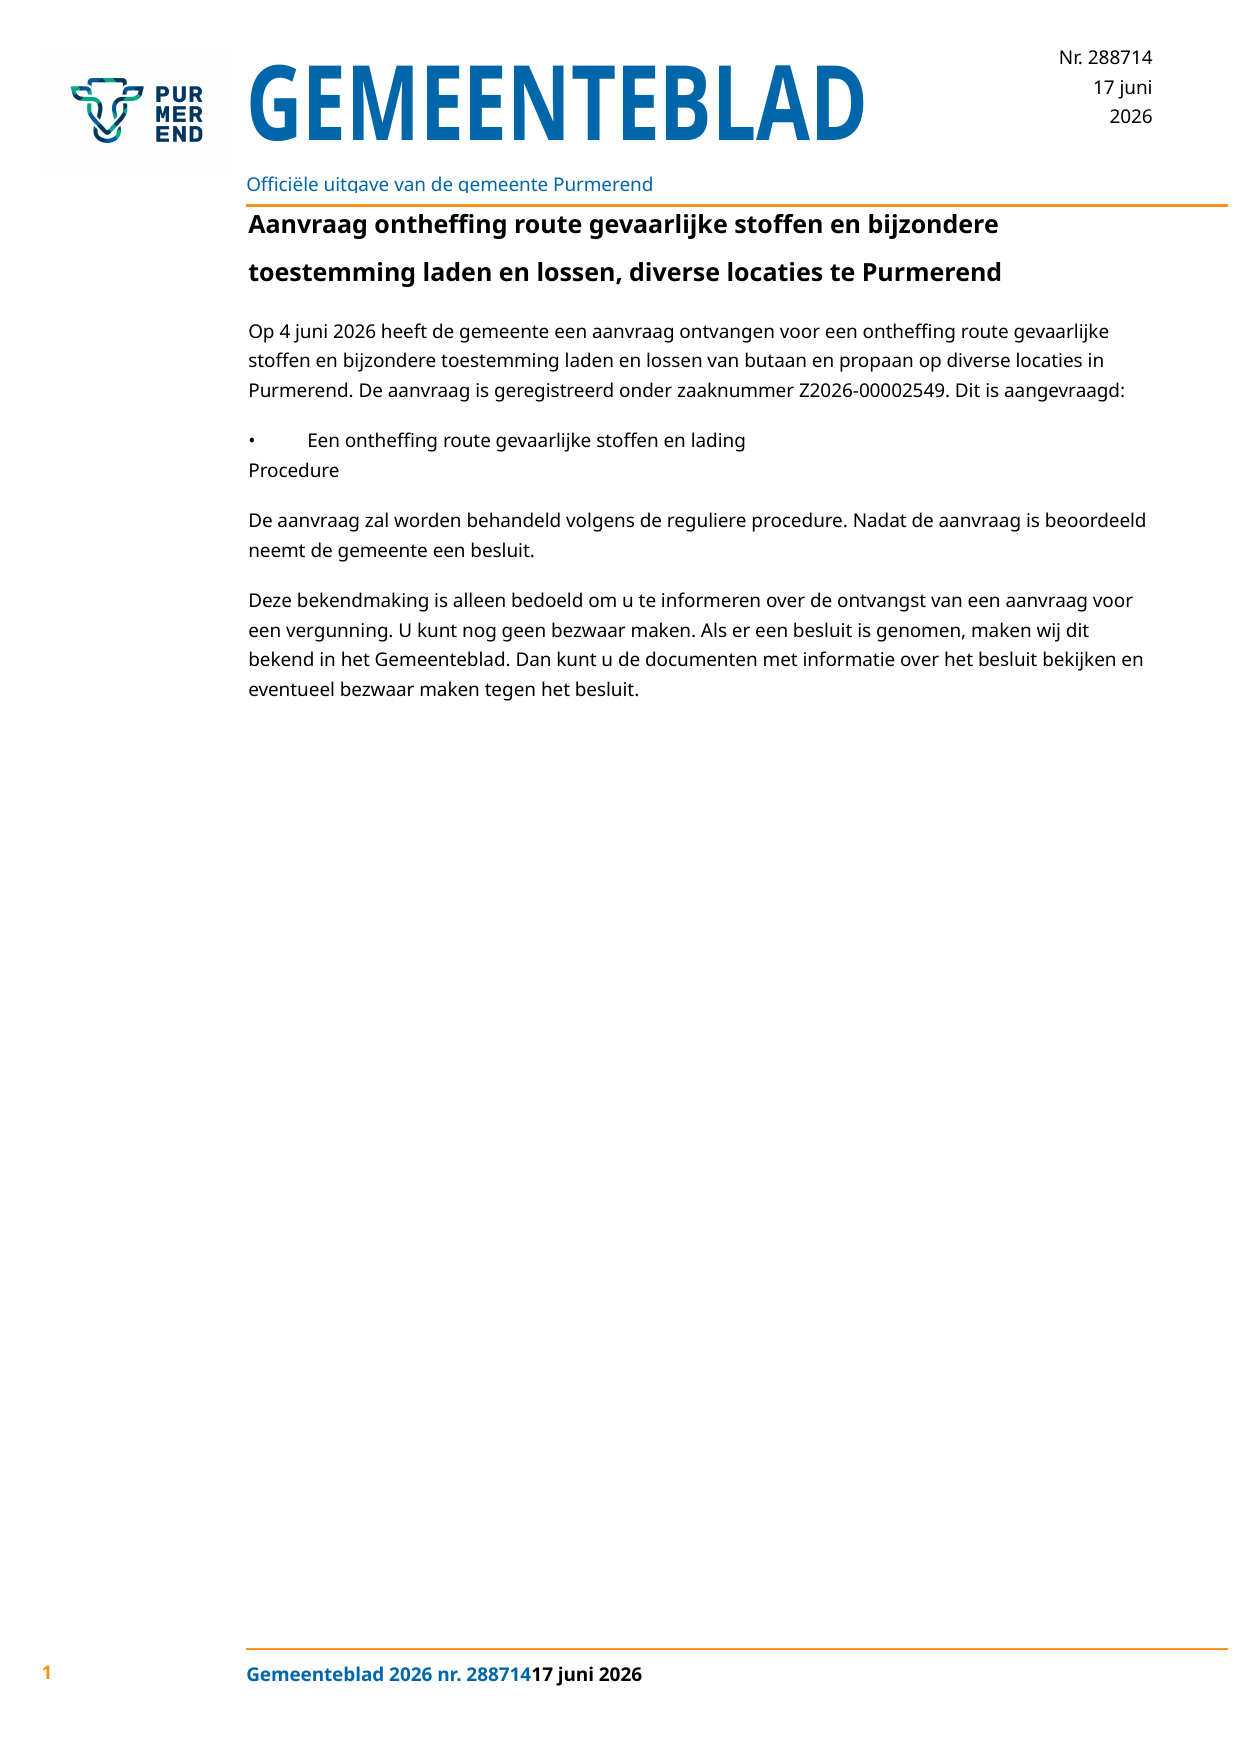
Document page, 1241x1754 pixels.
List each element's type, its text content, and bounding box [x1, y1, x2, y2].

text Aanvraag ontheffing route gevaarlijke stoffen en bijzondere toestemming laden en lossen, diverse locaties te Purmerend [248, 207, 1152, 288]
text De aanvraag zal worden behandeld volgens de reguliere procedure. Nadat de aanvraag is beoordeeld neemt de gemeente een besluit. [248, 507, 1152, 563]
text Procedure [248, 457, 1152, 483]
list Een ontheffing route gevaarlijke stoffen en lading [248, 427, 1152, 453]
picture [41, 47, 231, 172]
text Deze bekendmaking is alleen bedoeld om u te informeren over de ontvangst van een aanvraag voor een vergunning. U kunt nog geen bezwaar maken. Als er een besluit is genomen, maken wij dit bekend in het Gemeenteblad. Dan kunt u de documenten met informatie over het besluit bekijken en eventueel bezwaar maken tegen het besluit. [248, 587, 1152, 702]
text Op 4 juni 2026 heeft de gemeente een aanvraag ontvangen voor een ontheffing route gevaarlijke stoffen en bijzondere toestemming laden en lossen van butaan en propaan op diverse locaties in Purmerend. De aanvraag is geregistreerd onder zaaknummer Z2026-00002549. Dit is aangevraagd: [248, 318, 1152, 403]
